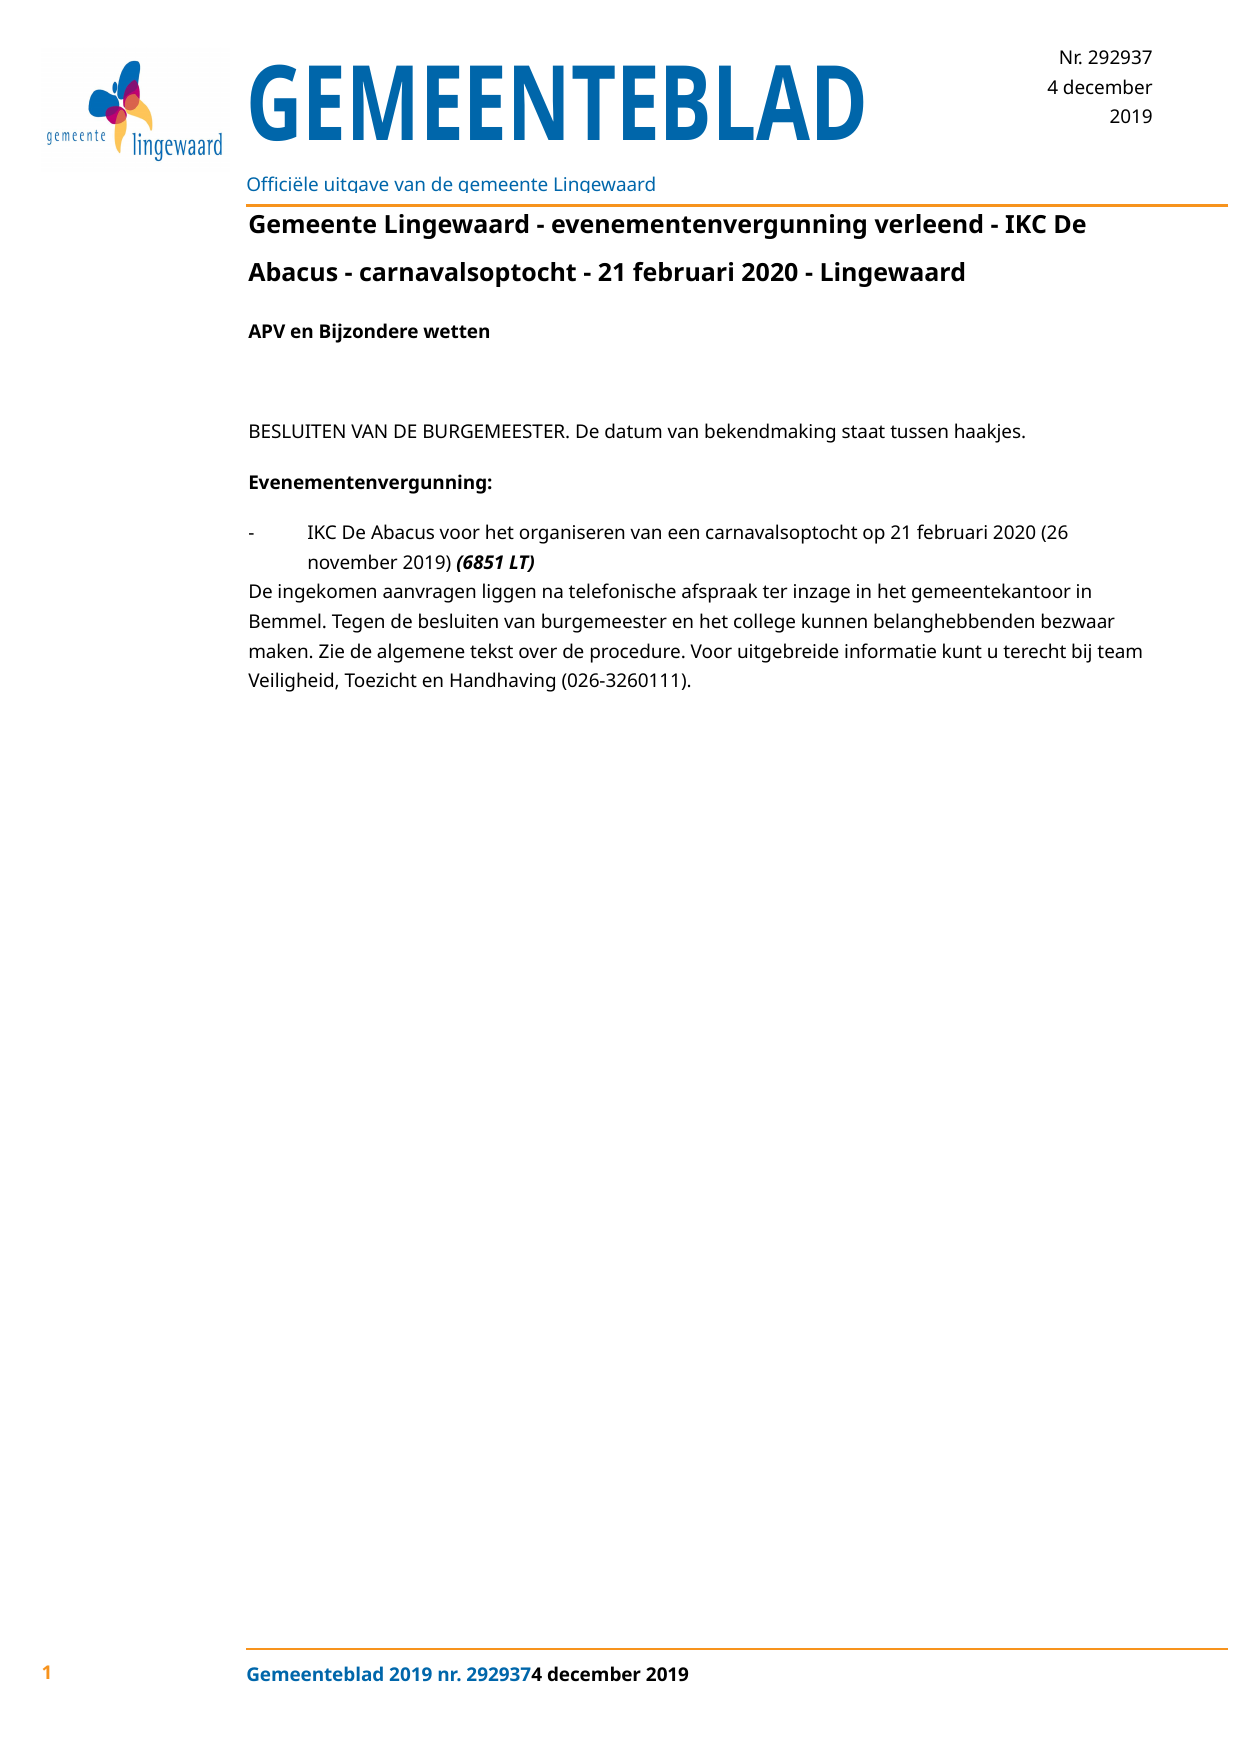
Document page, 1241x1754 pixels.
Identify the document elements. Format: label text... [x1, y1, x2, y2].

text De ingekomen aanvragen liggen na telefonische afspraak ter inzage in het gemeentekantoor in Bemmel. Tegen de besluiten van burgemeester en het college kunnen belanghebbenden bezwaar maken. Zie de algemene tekst over de procedure. Voor uitgebreide informatie kunt u terecht bij team Veiligheid, Toezicht en Handhaving (026-3260111). [248, 579, 1152, 693]
text Gemeente Lingewaard - evenementenvergunning verleend - IKC De Abacus - carnavalsoptocht - 21 februari 2020 - Lingewaard [248, 207, 1152, 288]
text APV en Bijzondere wetten [248, 318, 1152, 344]
text BESLUITEN VAN DE BURGEMEESTER. De datum van bekendmaking staat tussen haakjes. [248, 419, 1152, 444]
text Evenementenvergunning: [248, 469, 1152, 495]
picture [41, 47, 231, 172]
list IKC De Abacus voor het organiseren van een carnavalsoptocht op 21 februari 2020 (26 november 2019) (6851 LT) [248, 519, 1152, 575]
